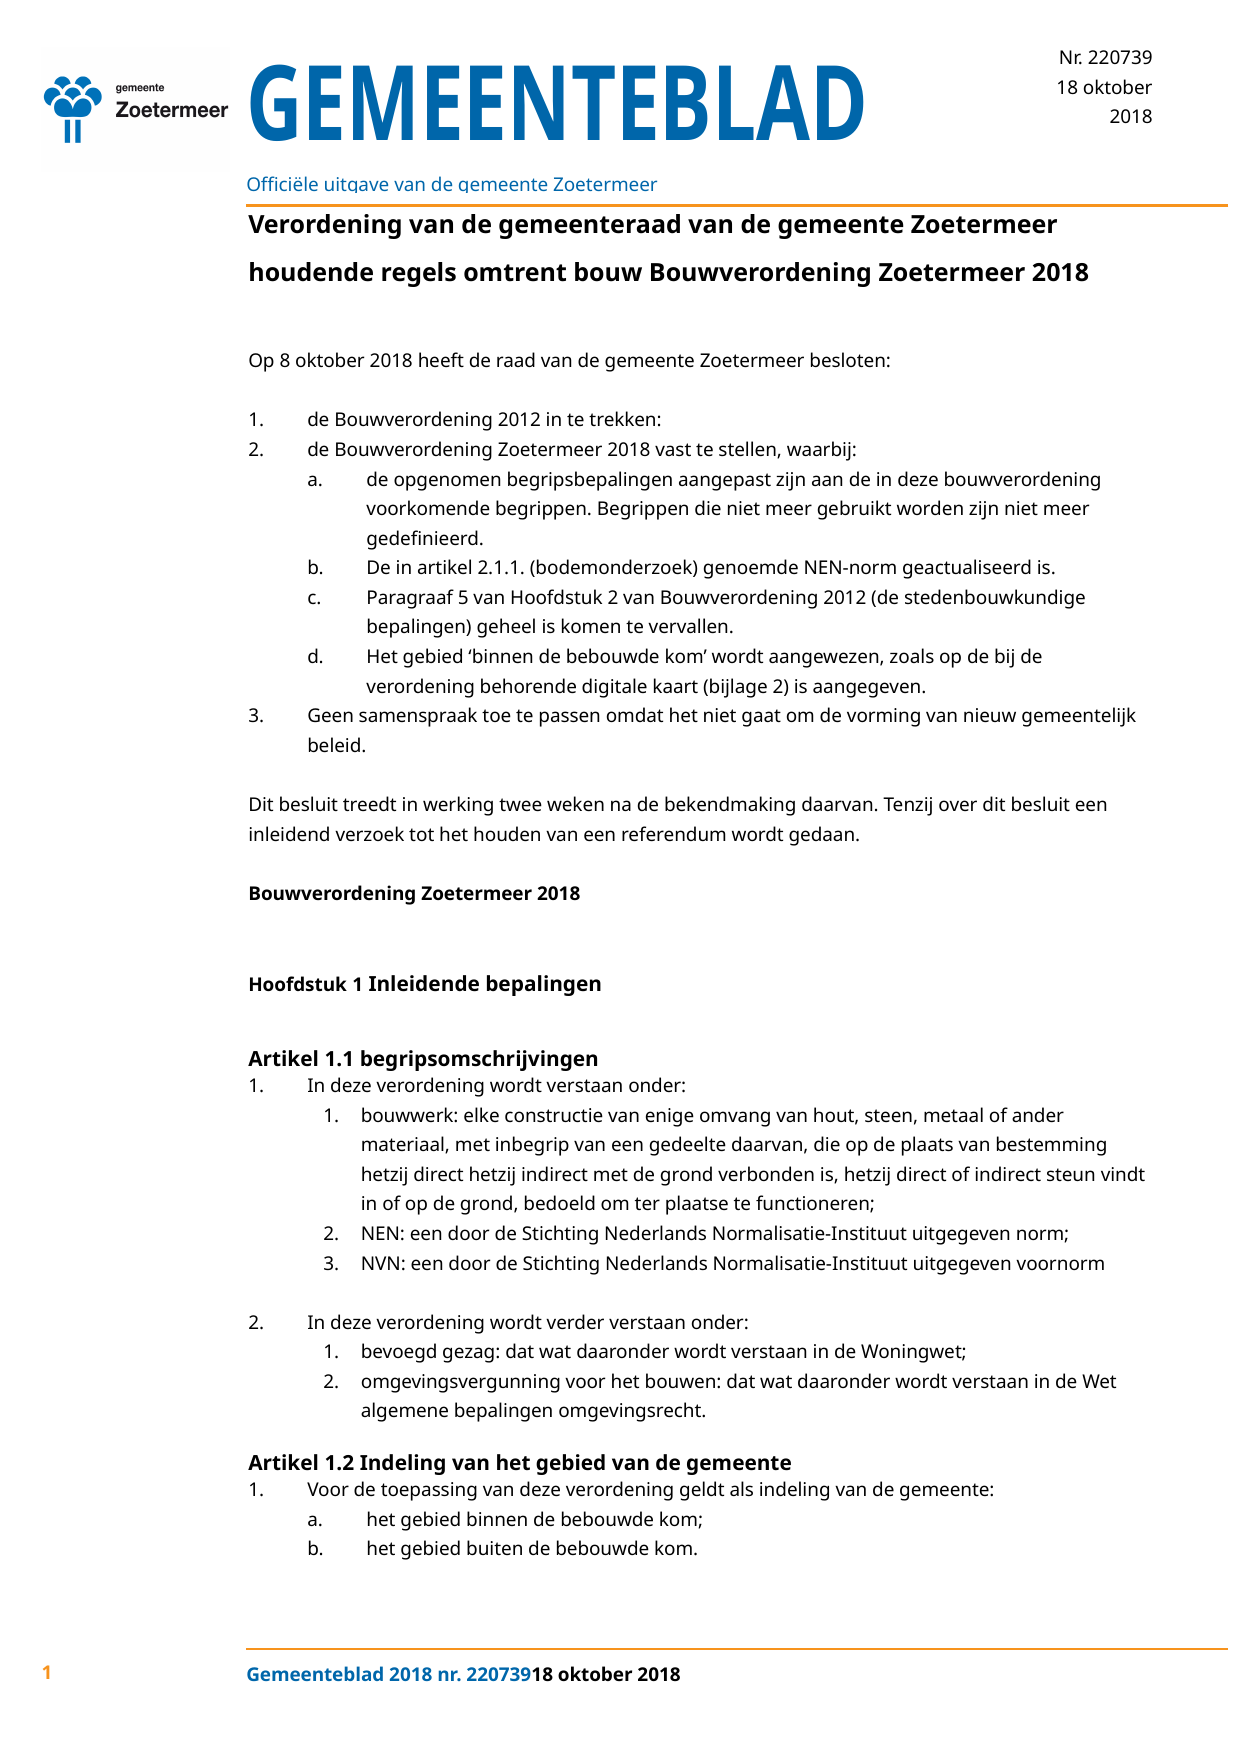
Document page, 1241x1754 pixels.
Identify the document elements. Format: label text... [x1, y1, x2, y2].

list bouwwerk: elke constructie van enige omvang van hout, steen, metaal of ander materiaal, met inbegrip van een gedeelte daarvan, die op de plaats van bestemming hetzij direct hetzij indirect met de grond verbonden is, hetzij direct of indirect steun vindt in of op de grond, bedoeld om ter plaatse te functioneren; [323, 1102, 1152, 1216]
text Artikel 1.2 Indeling van het gebied van de gemeente [248, 1448, 1152, 1476]
text Bouwverordening Zoetermeer 2018 [248, 880, 1152, 906]
text Op 8 oktober 2018 heeft de raad van de gemeente Zoetermeer besloten: [248, 347, 1152, 373]
list NEN: een door de Stichting Nederlands Normalisatie-Instituut uitgegeven norm; [323, 1220, 1152, 1246]
list In deze verordening wordt verstaan onder: [248, 1072, 1152, 1098]
list NVN: een door de Stichting Nederlands Normalisatie-Instituut uitgegeven voornorm [323, 1250, 1152, 1275]
list de Bouwverordening Zoetermeer 2018 vast te stellen, waarbij: [248, 436, 1152, 462]
picture [41, 47, 231, 172]
list Paragraaf 5 van Hoofdstuk 2 van Bouwverordening 2012 (de stedenbouwkundige bepalingen) geheel is komen te vervallen. [307, 584, 1152, 639]
list het gebied buiten de bebouwde kom. [307, 1536, 1152, 1561]
list Geen samenspraak toe te passen omdat het niet gaat om de vorming van nieuw gemeentelijk beleid. [248, 702, 1152, 758]
text Dit besluit treedt in werking twee weken na de bekendmaking daarvan. Tenzij over dit besluit een inleidend verzoek tot het houden van een referendum wordt gedaan. [248, 791, 1152, 847]
list omgevingsvergunning voor het bouwen: dat wat daaronder wordt verstaan in de Wet algemene bepalingen omgevingsrecht. [323, 1368, 1152, 1423]
list De in artikel 2.1.1. (bodemonderzoek) genoemde NEN-norm geactualiseerd is. [307, 554, 1152, 580]
list de Bouwverordening 2012 in te trekken: [248, 407, 1152, 432]
text Hoofdstuk 1 Inleidende bepalingen [248, 969, 1152, 997]
list bevoegd gezag: dat wat daaronder wordt verstaan in de Woningwet; [323, 1338, 1152, 1364]
list In deze verordening wordt verder verstaan onder: [248, 1309, 1152, 1334]
list Het gebied ‘binnen de bebouwde kom’ wordt aangewezen, zoals op de bij de verordening behorende digitale kaart (bijlage 2) is aangegeven. [307, 643, 1152, 699]
list Voor de toepassing van deze verordening geldt als indeling van de gemeente: [248, 1476, 1152, 1502]
text Verordening van de gemeenteraad van de gemeente Zoetermeer houdende regels omtrent bouw Bouwverordening Zoetermeer 2018 [248, 207, 1152, 288]
text Artikel 1.1 begripsomschrijvingen [248, 1044, 1152, 1072]
list de opgenomen begripsbepalingen aangepast zijn aan de in deze bouwverordening voorkomende begrippen. Begrippen die niet meer gebruikt worden zijn niet meer gedefinieerd. [307, 466, 1152, 551]
list het gebied binnen de bebouwde kom; [307, 1506, 1152, 1532]
